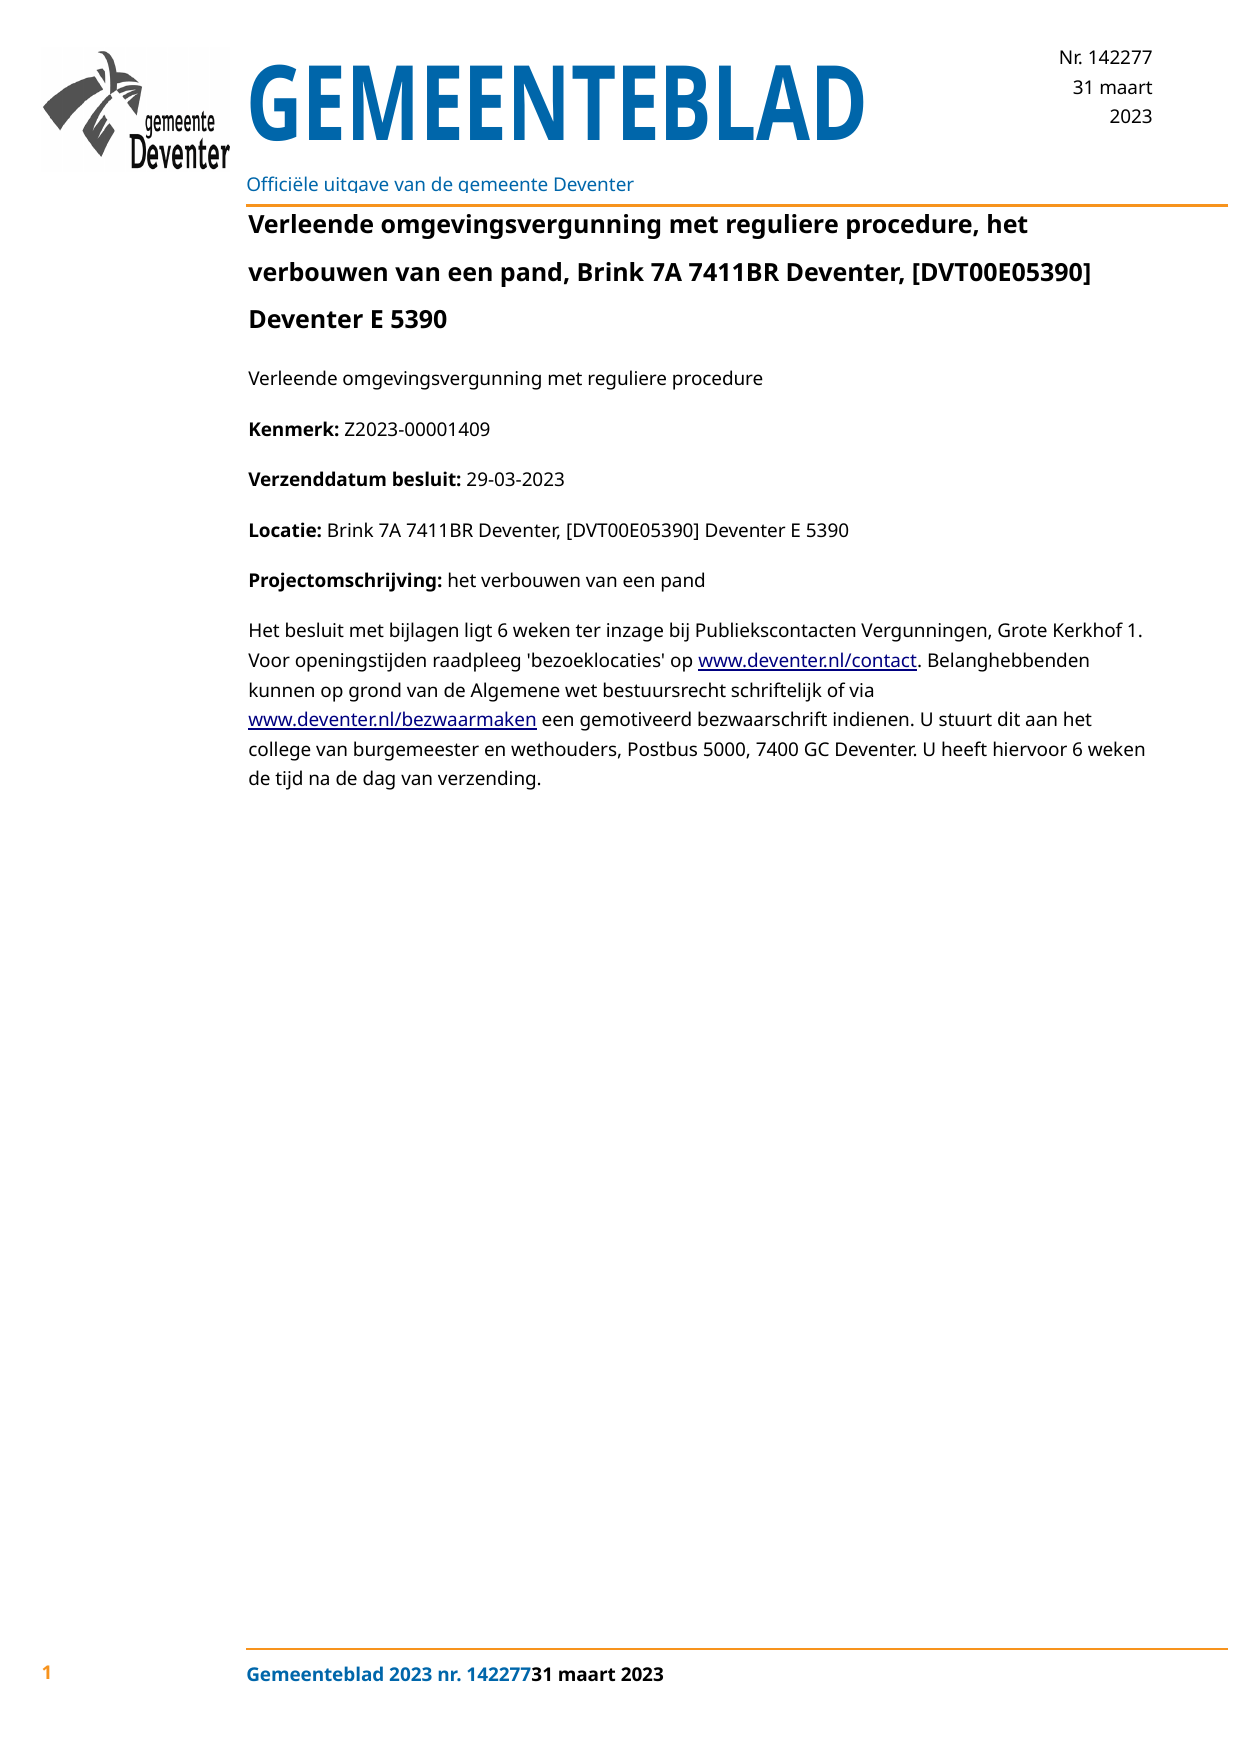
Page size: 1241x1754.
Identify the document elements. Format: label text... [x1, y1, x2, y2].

text Locatie: Brink 7A 7411BR Deventer, [DVT00E05390] Deventer E 5390 [248, 517, 1152, 542]
text Kenmerk: Z2023-00001409 [248, 416, 1152, 442]
text Verzenddatum besluit: 29-03-2023 [248, 466, 1152, 492]
text Verleende omgevingsvergunning met reguliere procedure [248, 366, 1152, 391]
text Verleende omgevingsvergunning met reguliere procedure, het verbouwen van een pand, Brink 7A 7411BR Deventer, [DVT00E05390] Deventer E 5390 [248, 207, 1152, 336]
picture [41, 47, 231, 172]
text Projectomschrijving: het verbouwen van een pand [248, 567, 1152, 593]
text Het besluit met bijlagen ligt 6 weken ter inzage bij Publiekscontacten Vergunningen, Grote Kerkhof 1. Voor openingstijden raadpleeg 'bezoeklocaties' op www.deventer.nl/contact. Belanghebbenden kunnen op grond van de Algemene wet bestuursrecht schriftelijk of via www.deventer.nl/bezwaarmaken een gemotiveerd bezwaarschrift indienen. U stuurt dit aan het college van burgemeester en wethouders, Postbus 5000, 7400 GC Deventer. U heeft hiervoor 6 weken de tijd na de dag van verzending. [248, 618, 1152, 791]
